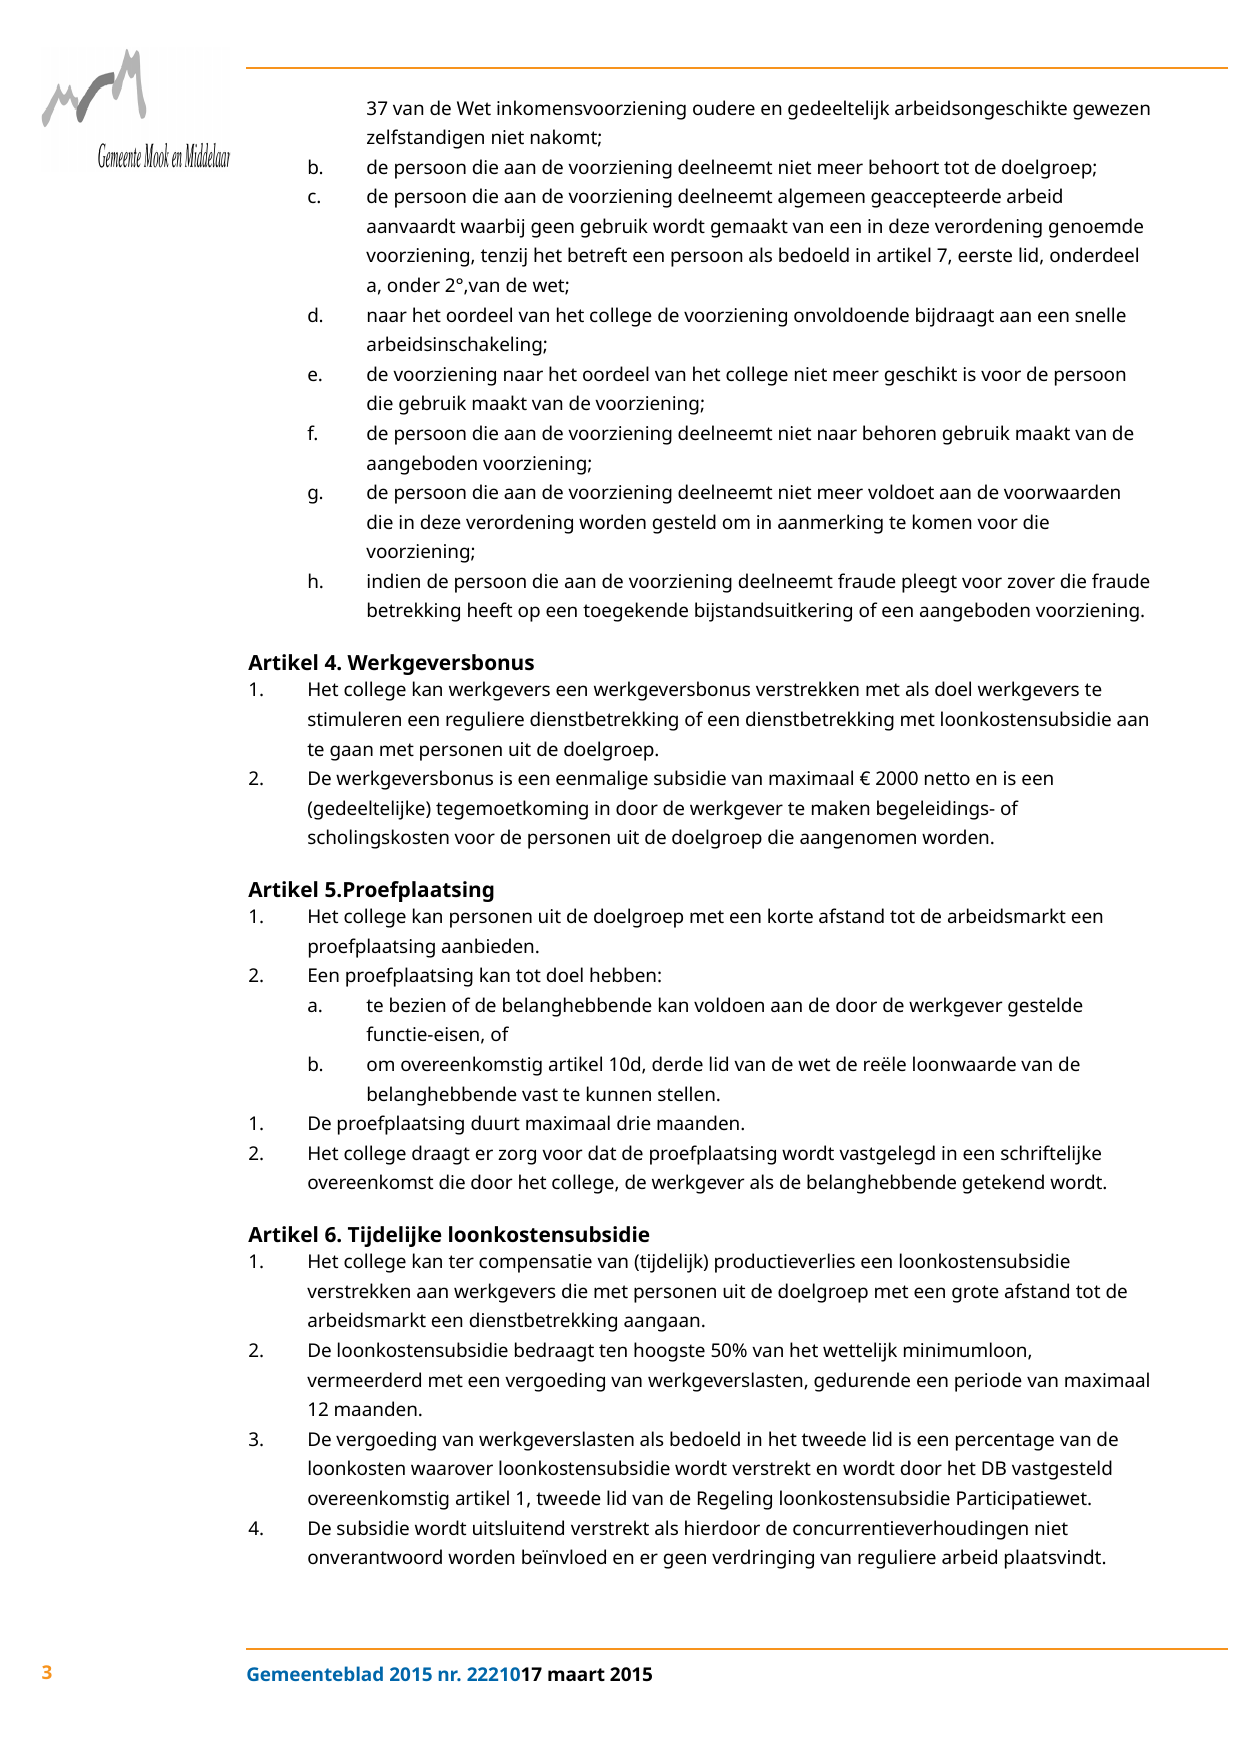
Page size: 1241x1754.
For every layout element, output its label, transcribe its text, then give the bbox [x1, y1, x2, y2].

list de voorziening naar het oordeel van het college niet meer geschikt is voor de persoon die gebruik maakt van de voorziening; [307, 361, 1152, 416]
list De werkgeversbonus is een eenmalige subsidie van maximaal € 2000 netto en is een (gedeeltelijke) tegemoetkoming in door de werkgever te maken begeleidings- of scholingskosten voor de personen uit de doelgroep die aangenomen worden. [248, 765, 1152, 850]
text Artikel 6. Tijdelijke loonkostensubsidie [248, 1220, 1152, 1248]
list Het college draagt er zorg voor dat de proefplaatsing wordt vastgelegd in een schriftelijke overeenkomst die door het college, de werkgever als de belanghebbende getekend wordt. [248, 1140, 1152, 1195]
text Artikel 4. Werkgeversbonus [248, 648, 1152, 677]
list De loonkostensubsidie bedraagt ten hoogste 50% van het wettelijk minimumloon, vermeerderd met een vergoeding van werkgeverslasten, gedurende een periode van maximaal 12 maanden. [248, 1337, 1152, 1422]
list Het college kan werkgevers een werkgeversbonus verstrekken met als doel werkgevers te stimuleren een reguliere dienstbetrekking of een dienstbetrekking met loonkostensubsidie aan te gaan met personen uit de doelgroep. [248, 677, 1152, 761]
text Artikel 5.Proefplaatsing [248, 875, 1152, 903]
list Het college kan ter compensatie van (tijdelijk) productieverlies een loonkostensubsidie verstrekken aan werkgevers die met personen uit de doelgroep met een grote afstand tot de arbeidsmarkt een dienstbetrekking aangaan. [248, 1248, 1152, 1333]
list De subsidie wordt uitsluitend verstrekt als hierdoor de concurrentieverhoudingen niet onverantwoord worden beïnvloed en er geen verdringing van reguliere arbeid plaatsvindt. [248, 1515, 1152, 1570]
list De proefplaatsing duurt maximaal drie maanden. [248, 1110, 1152, 1136]
list om overeenkomstig artikel 10d, derde lid van de wet de reële loonwaarde van de belanghebbende vast te kunnen stellen. [307, 1051, 1152, 1107]
list Een proefplaatsing kan tot doel hebben: [248, 962, 1152, 988]
list te bezien of de belanghebbende kan voldoen aan de door de werkgever gestelde functie-eisen, of [307, 992, 1152, 1047]
picture [41, 47, 231, 172]
list de persoon die aan de voorziening deelneemt niet naar behoren gebruik maakt van de aangeboden voorziening; [307, 420, 1152, 476]
list De vergoeding van werkgeverslasten als bedoeld in het tweede lid is een percentage van de loonkosten waarover loonkostensubsidie wordt verstrekt en wordt door het DB vastgesteld overeenkomstig artikel 1, tweede lid van de Regeling loonkostensubsidie Participatiewet. [248, 1426, 1152, 1511]
list de persoon die aan de voorziening deelneemt algemeen geaccepteerde arbeid aanvaardt waarbij geen gebruik wordt gemaakt van een in deze verordening genoemde voorziening, tenzij het betreft een persoon als bedoeld in artikel 7, eerste lid, onderdeel a, onder 2°,van de wet; [307, 183, 1152, 298]
list naar het oordeel van het college de voorziening onvoldoende bijdraagt aan een snelle arbeidsinschakeling; [307, 302, 1152, 357]
list de persoon die aan de voorziening deelneemt niet meer behoort tot de doelgroep; [307, 154, 1152, 180]
list indien de persoon die aan de voorziening deelneemt fraude pleegt voor zover die fraude betrekking heeft op een toegekende bijstandsuitkering of een aangeboden voorziening. [307, 568, 1152, 623]
list Het college kan personen uit de doelgroep met een korte afstand tot de arbeidsmarkt een proefplaatsing aanbieden. [248, 903, 1152, 959]
list 37 van de Wet inkomensvoorziening oudere en gedeeltelijk arbeidsongeschikte gewezen zelfstandigen niet nakomt; [307, 95, 1152, 150]
list de persoon die aan de voorziening deelneemt niet meer voldoet aan de voorwaarden die in deze verordening worden gesteld om in aanmerking te komen voor die voorziening; [307, 479, 1152, 564]
